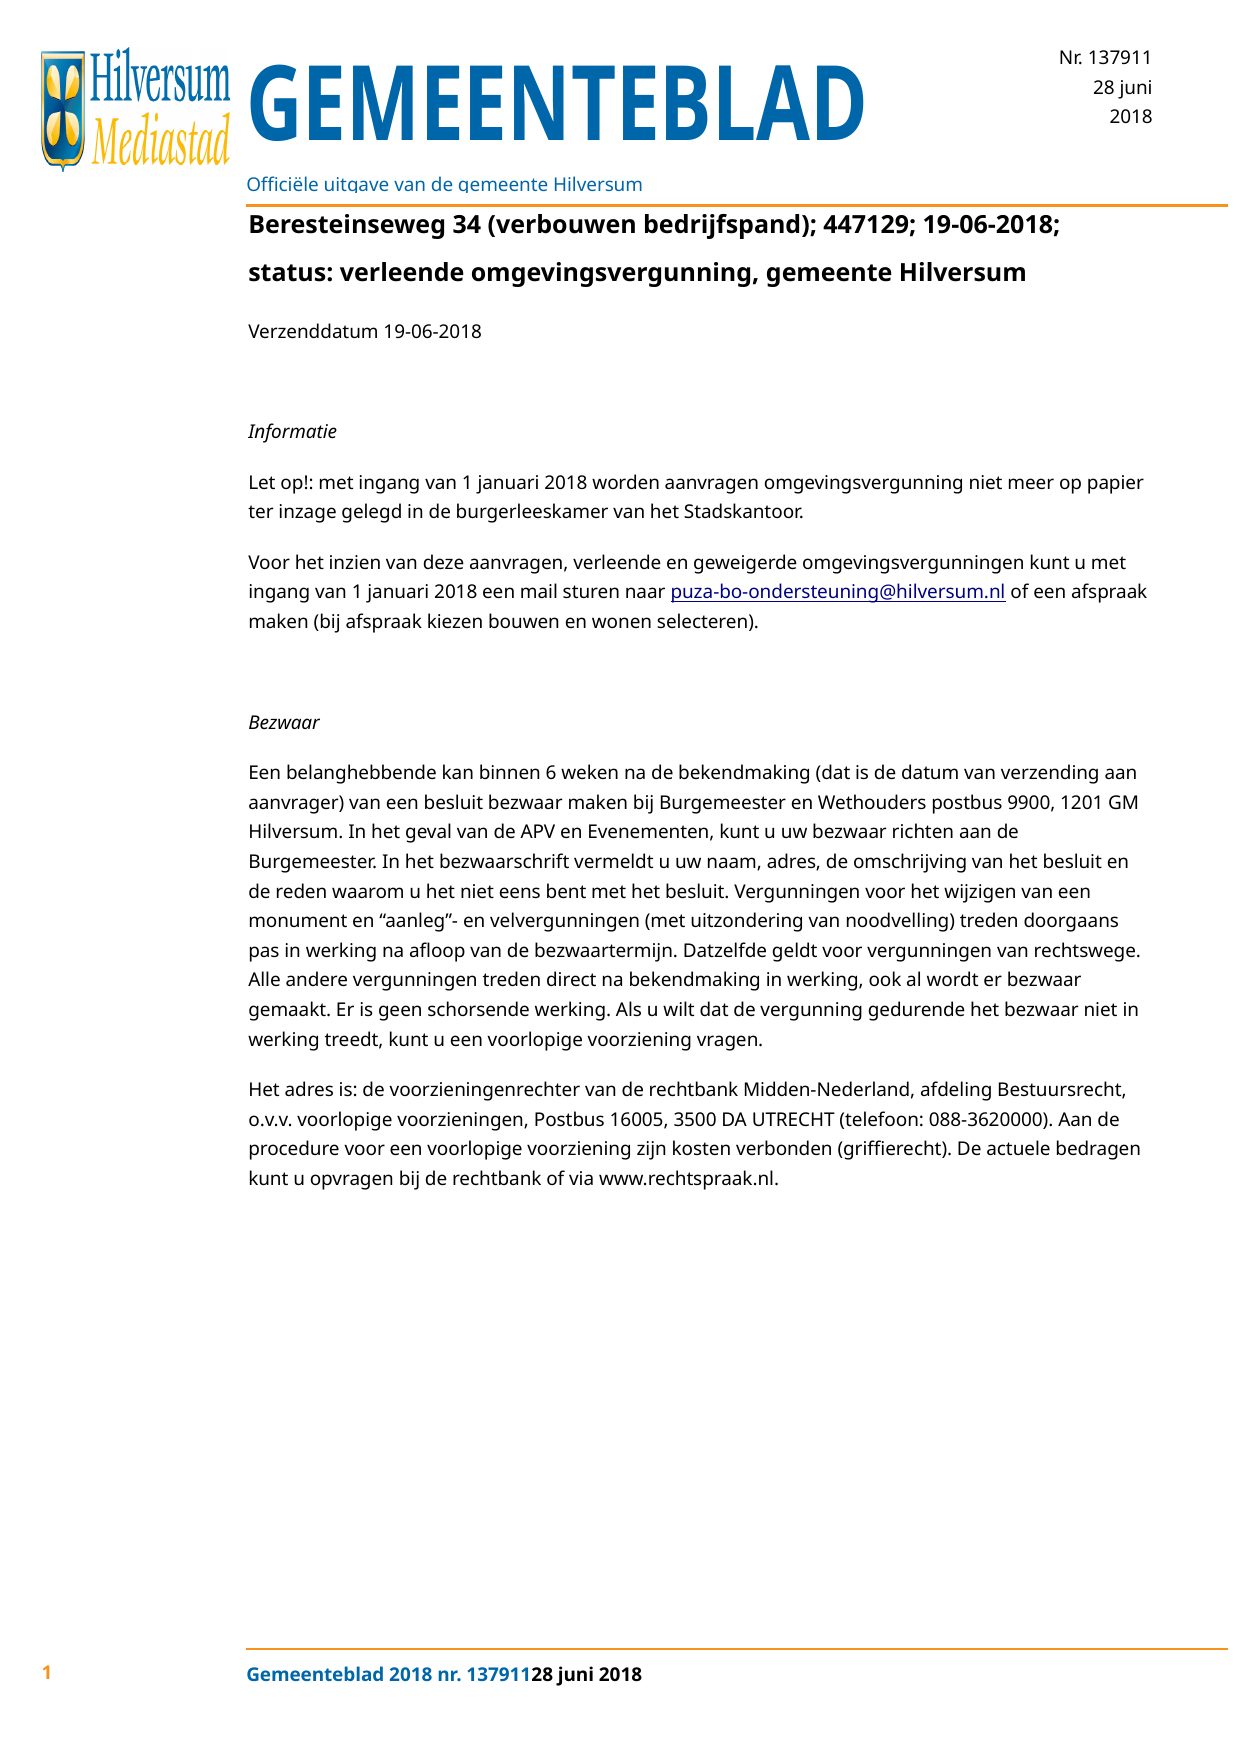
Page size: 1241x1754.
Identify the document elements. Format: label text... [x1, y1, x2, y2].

picture [41, 47, 231, 172]
text Verzenddatum 19-06-2018 [248, 318, 1152, 344]
text Een belanghebbende kan binnen 6 weken na de bekendmaking (dat is de datum van verzending aan aanvrager) van een besluit bezwaar maken bij Burgemeester en Wethouders postbus 9900, 1201 GM Hilversum. In het geval van de APV en Evenementen, kunt u uw bezwaar richten aan de Burgemeester. In het bezwaarschrift vermeldt u uw naam, adres, de omschrijving van het besluit en de reden waarom u het niet eens bent met het besluit. Vergunningen voor het wijzigen van een monument en “aanleg”- en velvergunningen (met uitzondering van noodvelling) treden doorgaans pas in werking na afloop van de bezwaartermijn. Datzelfde geldt voor vergunningen van rechtswege. Alle andere vergunningen treden direct na bekendmaking in werking, ook al wordt er bezwaar gemaakt. Er is geen schorsende werking. Als u wilt dat de vergunning gedurende het bezwaar niet in werking treedt, kunt u een voorlopige voorziening vragen. [248, 759, 1152, 1052]
text Voor het inzien van deze aanvragen, verleende en geweigerde omgevingsvergunningen kunt u met ingang van 1 januari 2018 een mail sturen naar puza-bo-ondersteuning@hilversum.nl of een afspraak maken (bij afspraak kiezen bouwen en wonen selecteren). [248, 549, 1152, 634]
text Let op!: met ingang van 1 januari 2018 worden aanvragen omgevingsvergunning niet meer op papier ter inzage gelegd in de burgerleeskamer van het Stadskantoor. [248, 469, 1152, 524]
text Het adres is: de voorzieningenrechter van de rechtbank Midden-Nederland, afdeling Bestuursrecht, o.v.v. voorlopige voorzieningen, Postbus 16005, 3500 DA UTRECHT (telefoon: 088-3620000). Aan de procedure voor een voorlopige voorziening zijn kosten verbonden (griffierecht). De actuele bedragen kunt u opvragen bij de rechtbank of via www.rechtspraak.nl. [248, 1076, 1152, 1191]
text Informatie [248, 419, 1152, 444]
text Beresteinseweg 34 (verbouwen bedrijfspand); 447129; 19-06-2018; status: verleende omgevingsvergunning, gemeente Hilversum [248, 207, 1152, 288]
text Bezwaar [248, 709, 1152, 735]
